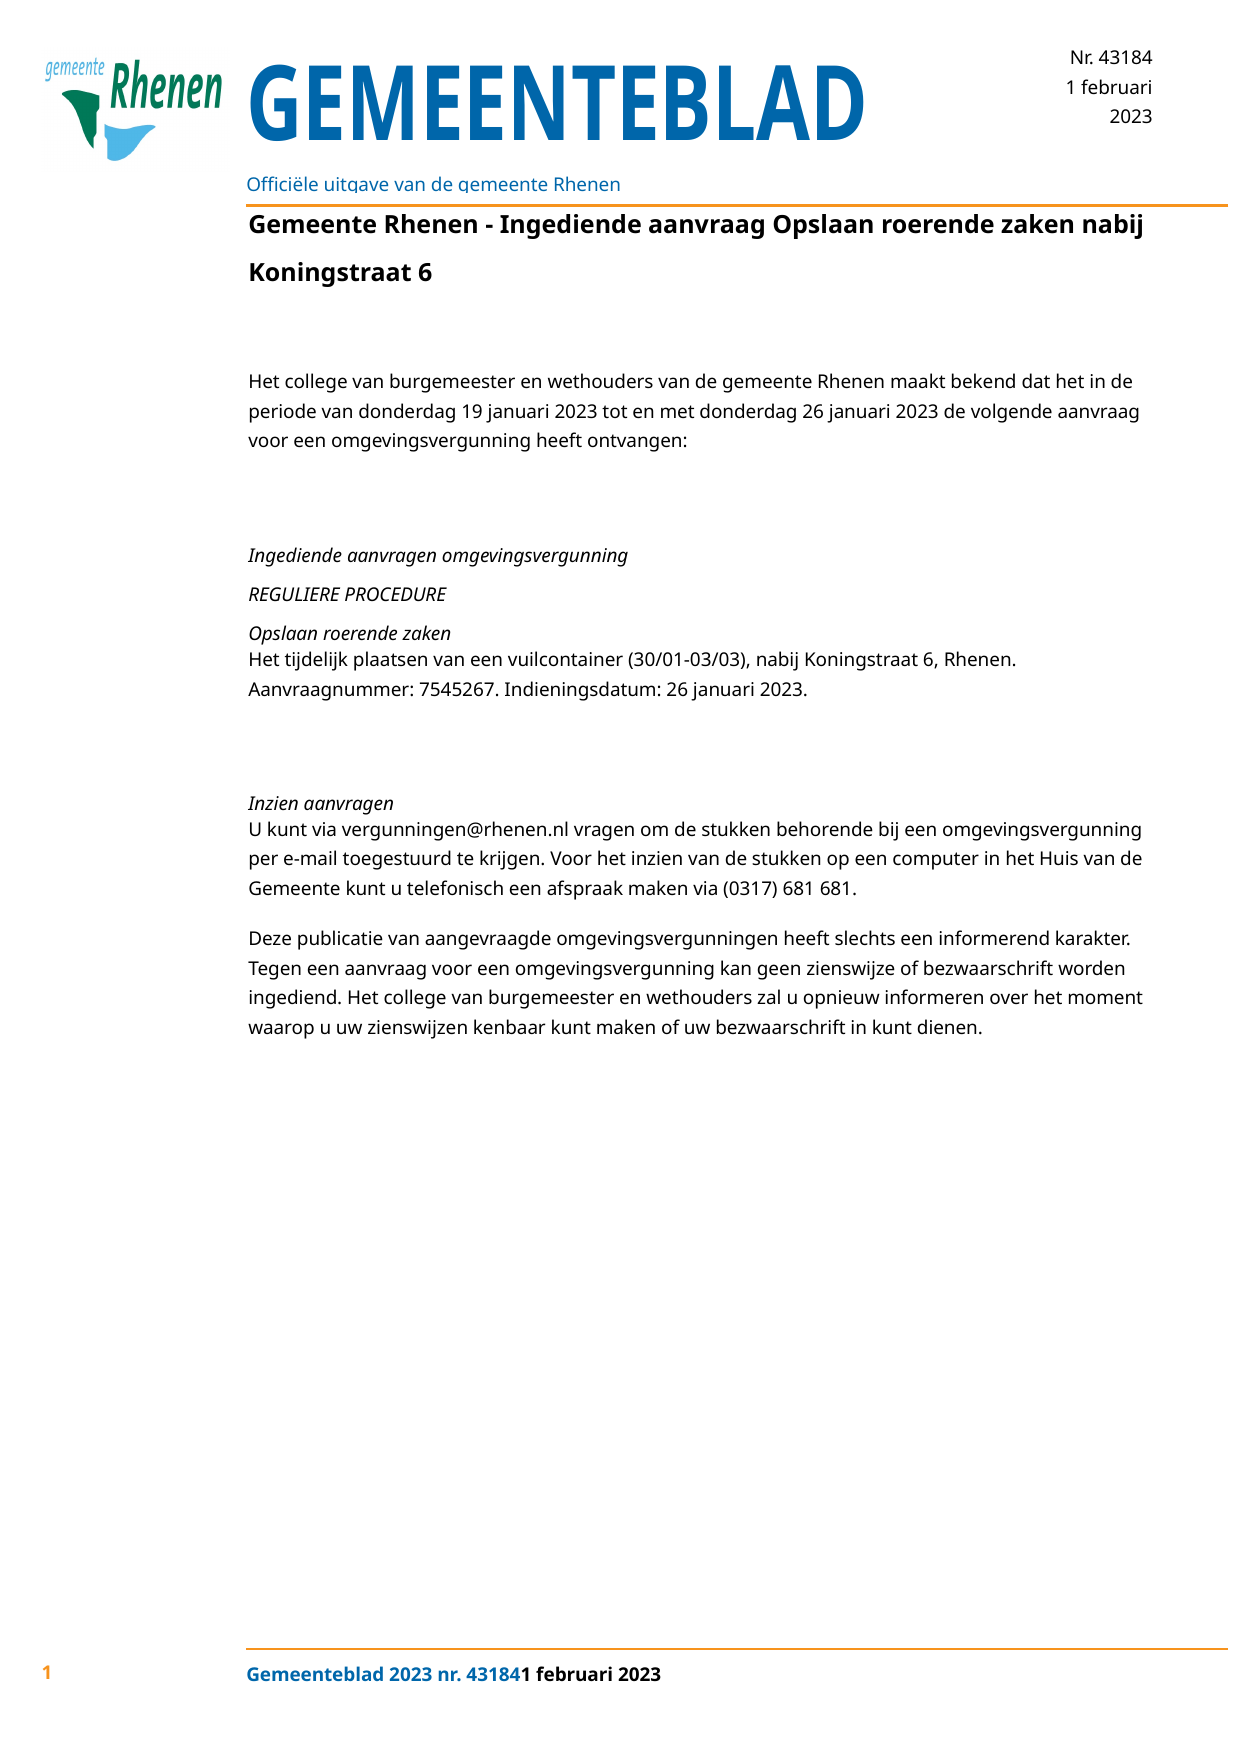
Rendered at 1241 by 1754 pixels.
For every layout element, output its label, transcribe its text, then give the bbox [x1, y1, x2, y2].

text Het college van burgemeester en wethouders van de gemeente Rhenen maakt bekend dat het in de periode van donderdag 19 januari 2023 tot en met donderdag 26 januari 2023 de volgende aanvraag voor een omgevingsvergunning heeft ontvangen: [248, 368, 1152, 453]
text U kunt via vergunningen@rhenen.nl vragen om de stukken behorende bij een omgevingsvergunning per e-mail toegestuurd te krijgen. Voor het inzien van de stukken op een computer in het Huis van de Gemeente kunt u telefonisch een afspraak maken via (0317) 681 681. [248, 816, 1152, 901]
text Het tijdelijk plaatsen van een vuilcontainer (30/01-03/03), nabij Koningstraat 6, Rhenen. Aanvraagnummer: 7545267. Indieningsdatum: 26 januari 2023. [248, 646, 1152, 701]
text Gemeente Rhenen - Ingediende aanvraag Opslaan roerende zaken nabij Koningstraat 6 [248, 207, 1152, 288]
text Ingediende aanvragen omgevingsvergunning [248, 542, 1152, 568]
text Opslaan roerende zaken [248, 620, 1152, 646]
picture [41, 47, 231, 172]
text Deze publicatie van aangevraagde omgevingsvergunningen heeft slechts een informerend karakter. Tegen een aanvraag voor een omgevingsvergunning kan geen zienswijze of bezwaarschrift worden ingediend. Het college van burgemeester en wethouders zal u opnieuw informeren over het moment waarop u uw zienswijzen kenbaar kunt maken of uw bezwaarschrift in kunt dienen. [248, 925, 1152, 1040]
text Inzien aanvragen [248, 790, 1152, 816]
text REGULIERE PROCEDURE [248, 581, 1152, 607]
